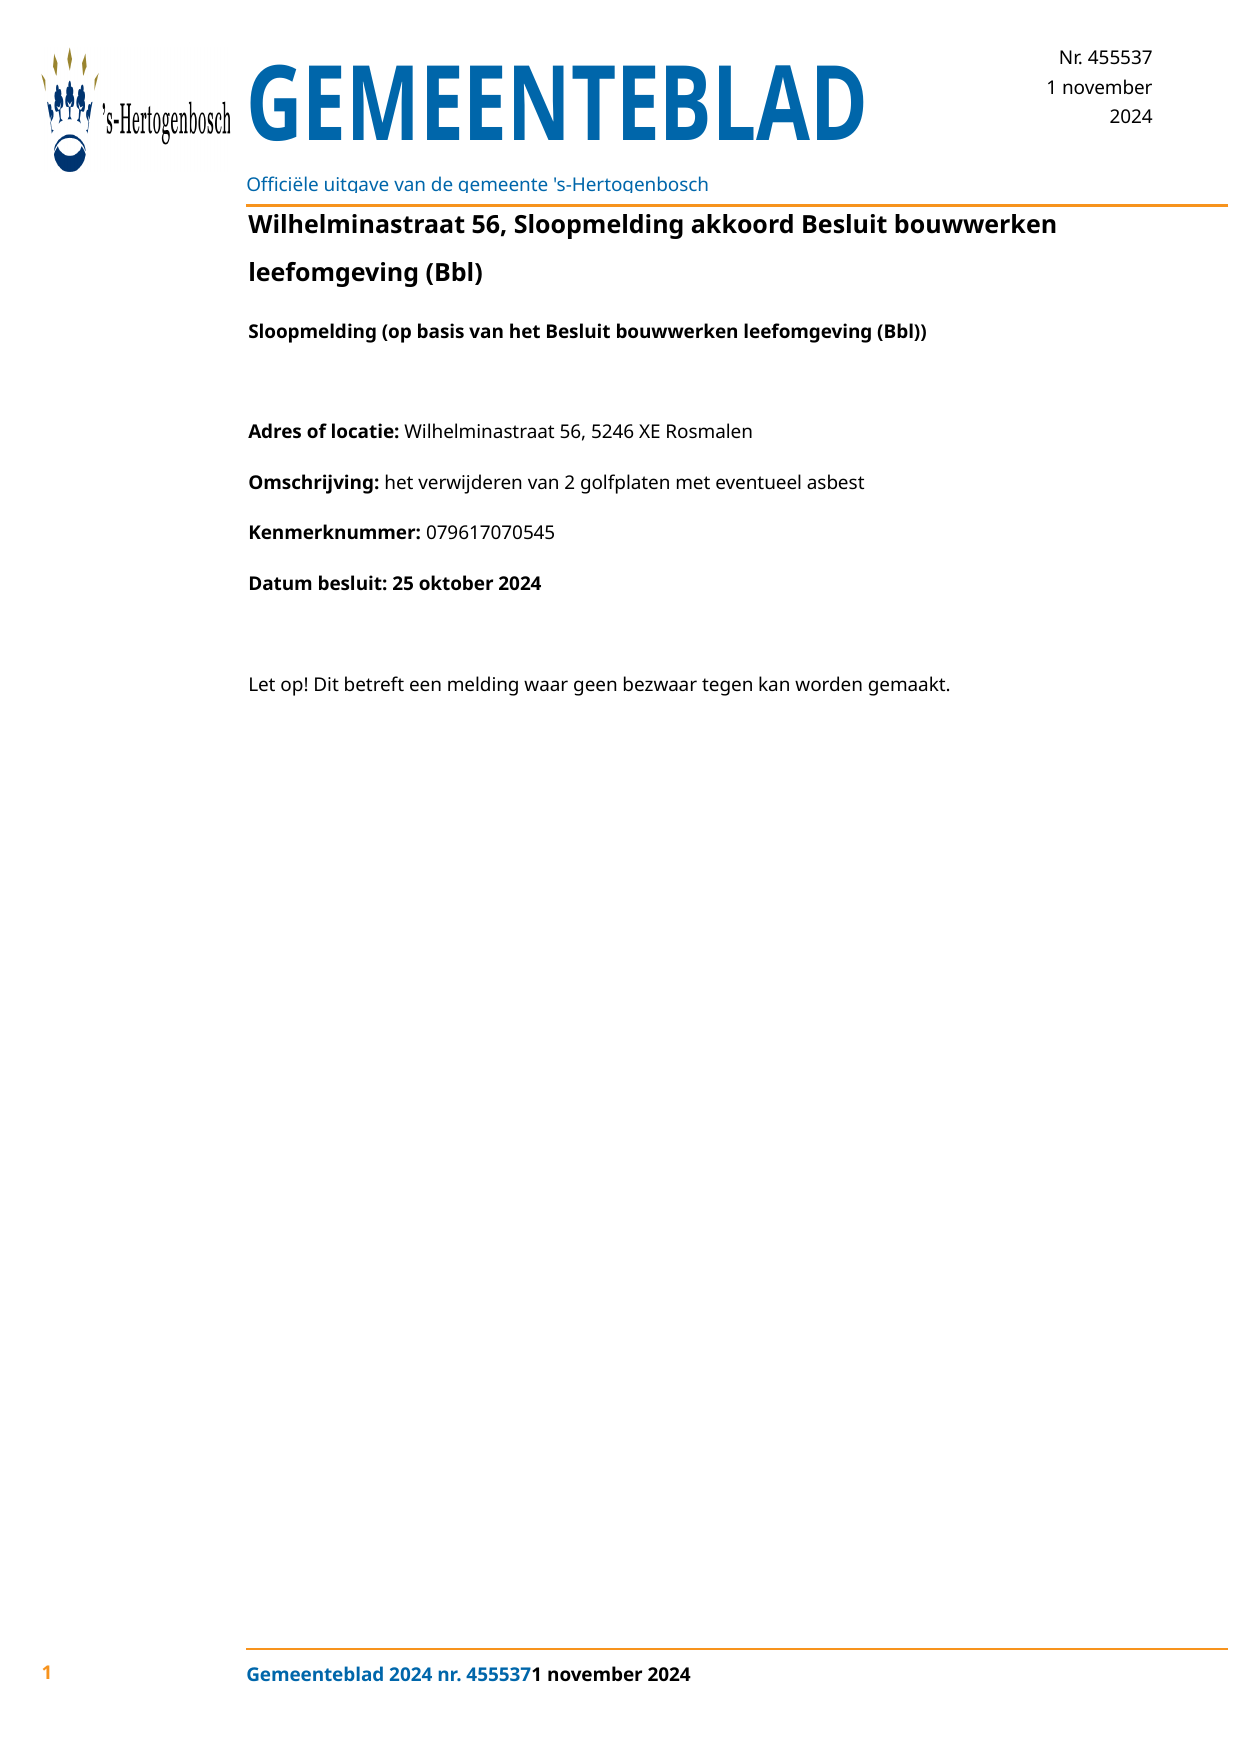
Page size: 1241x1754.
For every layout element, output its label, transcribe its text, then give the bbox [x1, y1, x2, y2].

text Let op! Dit betreft een melding waar geen bezwaar tegen kan worden gemaakt. [248, 671, 1152, 697]
text Kenmerknummer: 079617070545 [248, 519, 1152, 545]
text Wilhelminastraat 56, Sloopmelding akkoord Besluit bouwwerken leefomgeving (Bbl) [248, 207, 1152, 288]
text Adres of locatie: Wilhelminastraat 56, 5246 XE Rosmalen [248, 419, 1152, 444]
picture [41, 47, 231, 172]
text Omschrijving: het verwijderen van 2 golfplaten met eventueel asbest [248, 469, 1152, 495]
text Sloopmelding (op basis van het Besluit bouwwerken leefomgeving (Bbl)) [248, 318, 1152, 344]
text Datum besluit: 25 oktober 2024 [248, 570, 1152, 596]
